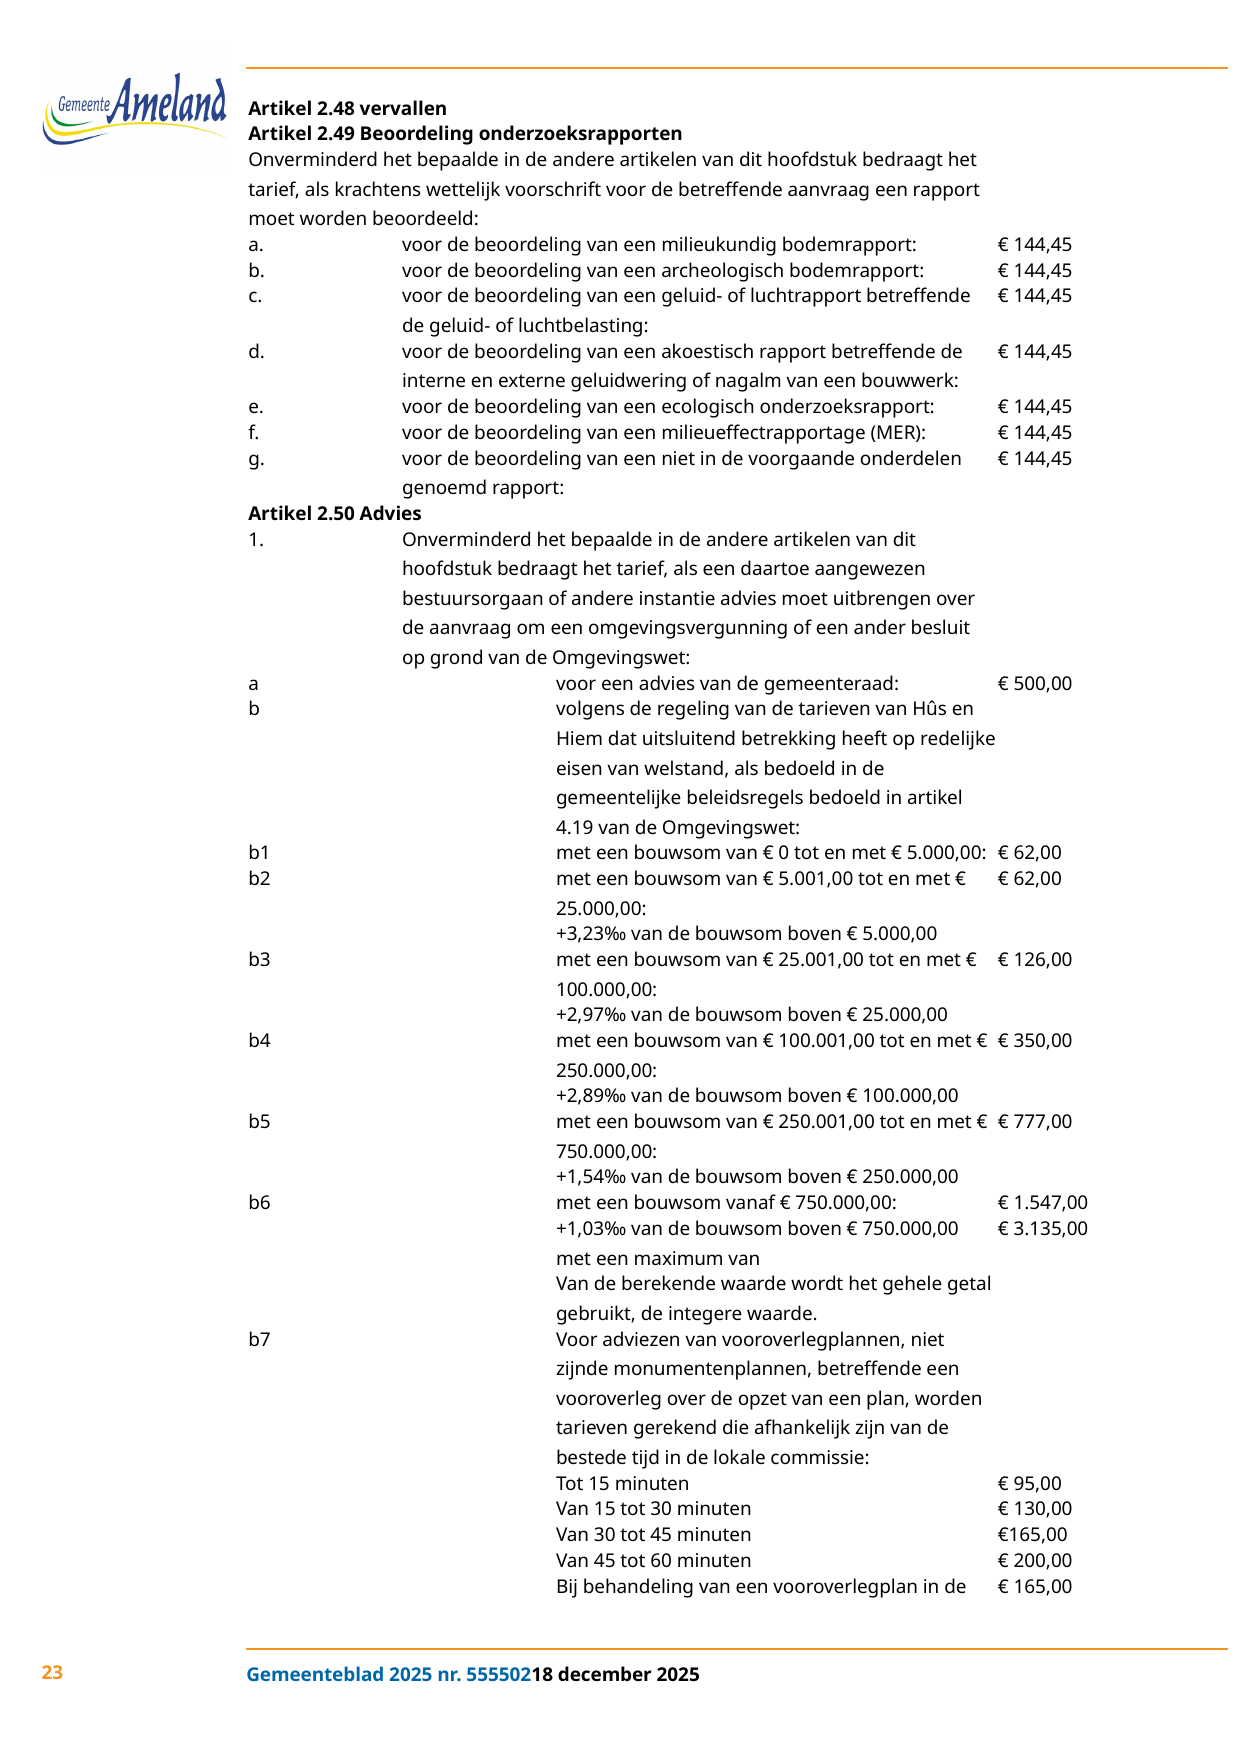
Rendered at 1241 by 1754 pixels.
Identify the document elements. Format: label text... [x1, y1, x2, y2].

table_cell € 130,00 [998, 1496, 1152, 1521]
table_cell [248, 1496, 556, 1521]
table_cell [248, 1002, 556, 1027]
table_cell € 144,45 [998, 231, 1152, 257]
table_cell [248, 1271, 556, 1326]
table_cell met een bouwsom van € 0 tot en met € 5.000,00: [556, 840, 998, 865]
table_cell b [248, 696, 556, 839]
table_cell volgens de regeling van de tarieven van Hûs en Hiem dat uitsluitend betrekking heeft op redelijke eisen van welstand, als bedoeld in de gemeentelijke beleidsregels bedoeld in artikel 4.19 van de Omgevingswet: [556, 696, 998, 839]
table_cell [998, 146, 1152, 231]
table_cell € 777,00 [998, 1109, 1152, 1164]
picture [41, 47, 231, 172]
table_cell [248, 1521, 556, 1547]
table_cell [998, 1326, 1152, 1470]
table_cell +1,03‰ van de bouwsom boven € 750.000,00 met een maximum van [556, 1215, 998, 1271]
table_cell +2,97‰ van de bouwsom boven € 25.000,00 [556, 1002, 998, 1027]
table_cell Van de berekende waarde wordt het gehele getal gebruikt, de integere waarde. [556, 1271, 998, 1326]
table_cell b5 [248, 1109, 556, 1164]
table_cell +1,54‰ van de bouwsom boven € 250.000,00 [556, 1164, 998, 1189]
table_cell voor de beoordeling van een geluid- of luchtrapport betreffende de geluid- of luchtbelasting: [402, 283, 998, 338]
table_cell € 1.547,00 [998, 1190, 1152, 1215]
table_cell voor de beoordeling van een niet in de voorgaande onderdelen genoemd rapport: [402, 445, 998, 500]
table_cell [998, 1083, 1152, 1108]
table_cell voor de beoordeling van een ecologisch onderzoeksrapport: [402, 393, 998, 419]
table_cell Voor adviezen van vooroverlegplannen, niet zijnde monumentenplannen, betreffende een vooroverleg over de opzet van een plan, worden tarieven gerekend die afhankelijk zijn van de bestede tijd in de lokale commissie: [556, 1326, 998, 1470]
table_cell € 144,45 [998, 445, 1152, 500]
table_cell e. [248, 393, 402, 419]
table_cell € 62,00 [998, 865, 1152, 921]
table_cell [248, 1547, 556, 1573]
table_cell b4 [248, 1028, 556, 1083]
table_cell € 144,45 [998, 283, 1152, 338]
table_cell a. [248, 231, 402, 257]
table_cell b2 [248, 865, 556, 921]
table_cell voor de beoordeling van een akoestisch rapport betreffende de interne en externe geluidwering of nagalm van een bouwwerk: [402, 338, 998, 393]
table_cell € 350,00 [998, 1028, 1152, 1083]
table_cell €165,00 [998, 1521, 1152, 1547]
table_cell Artikel 2.50 Advies [248, 500, 998, 526]
table_cell d. [248, 338, 402, 393]
table_cell [248, 921, 556, 946]
table_cell Onverminderd het bepaalde in de andere artikelen van dit hoofdstuk bedraagt het tarief, als krachtens wettelijk voorschrift voor de betreffende aanvraag een rapport moet worden beoordeeld: [248, 146, 998, 231]
table_cell € 144,45 [998, 338, 1152, 393]
table_cell € 500,00 [998, 670, 1152, 696]
table_cell Artikel 2.49 Beoordeling onderzoeksrapporten [248, 121, 998, 146]
table_cell [248, 1573, 556, 1598]
table_cell [248, 1470, 556, 1496]
table_cell met een bouwsom van € 25.001,00 tot en met € 100.000,00: [556, 946, 998, 1002]
table_cell [998, 1271, 1152, 1326]
table_cell voor de beoordeling van een milieukundig bodemrapport: [402, 231, 998, 257]
table_cell g. [248, 445, 402, 500]
table_cell b3 [248, 946, 556, 1002]
table_cell voor de beoordeling van een archeologisch bodemrapport: [402, 257, 998, 283]
table_cell b. [248, 257, 402, 283]
table_cell f. [248, 419, 402, 445]
table_cell € 200,00 [998, 1547, 1152, 1573]
table_cell € 3.135,00 [998, 1215, 1152, 1271]
table_cell [998, 921, 1152, 946]
table_cell met een bouwsom van € 100.001,00 tot en met € 250.000,00: [556, 1028, 998, 1083]
table_cell € 144,45 [998, 257, 1152, 283]
table_cell [998, 121, 1152, 146]
table_cell Van 45 tot 60 minuten [556, 1547, 998, 1573]
table_cell c. [248, 283, 402, 338]
table_cell € 144,45 [998, 419, 1152, 445]
table_cell Onverminderd het bepaalde in de andere artikelen van dit hoofdstuk bedraagt het tarief, als een daartoe aangewezen bestuursorgaan of andere instantie advies moet uitbrengen over de aanvraag om een omgevingsvergunning of een ander besluit op grond van de Omgevingswet: [402, 526, 998, 670]
table_cell [998, 95, 1152, 121]
table_cell met een bouwsom vanaf € 750.000,00: [556, 1190, 998, 1215]
table_cell b6 [248, 1190, 556, 1215]
table_cell a [248, 670, 556, 696]
table_cell [998, 526, 1152, 670]
table_cell b7 [248, 1326, 556, 1470]
table_cell Van 15 tot 30 minuten [556, 1496, 998, 1521]
table_cell € 95,00 [998, 1470, 1152, 1496]
table_cell Tot 15 minuten [556, 1470, 998, 1496]
table_cell +2,89‰ van de bouwsom boven € 100.000,00 [556, 1083, 998, 1108]
table_cell [998, 500, 1152, 526]
table_cell voor de beoordeling van een milieueffectrapportage (MER): [402, 419, 998, 445]
table_cell +3,23‰ van de bouwsom boven € 5.000,00 [556, 921, 998, 946]
table_cell Bij behandeling van een vooroverlegplan in de [556, 1573, 998, 1598]
table_cell [248, 1215, 556, 1271]
table_cell [998, 1164, 1152, 1189]
table_cell met een bouwsom van € 5.001,00 tot en met € 25.000,00: [556, 865, 998, 921]
table_cell [998, 1002, 1152, 1027]
table_cell 1. [248, 526, 402, 670]
table_cell [248, 1083, 556, 1108]
table_cell € 62,00 [998, 840, 1152, 865]
table_cell € 126,00 [998, 946, 1152, 1002]
table_cell Van 30 tot 45 minuten [556, 1521, 998, 1547]
table_cell € 165,00 [998, 1573, 1152, 1598]
table_cell met een bouwsom van € 250.001,00 tot en met € 750.000,00: [556, 1109, 998, 1164]
table_cell € 144,45 [998, 393, 1152, 419]
table_cell [998, 696, 1152, 839]
table_cell voor een advies van de gemeenteraad: [556, 670, 998, 696]
table_cell [248, 1164, 556, 1189]
table_cell b1 [248, 840, 556, 865]
table_cell Artikel 2.48 vervallen [248, 95, 998, 121]
